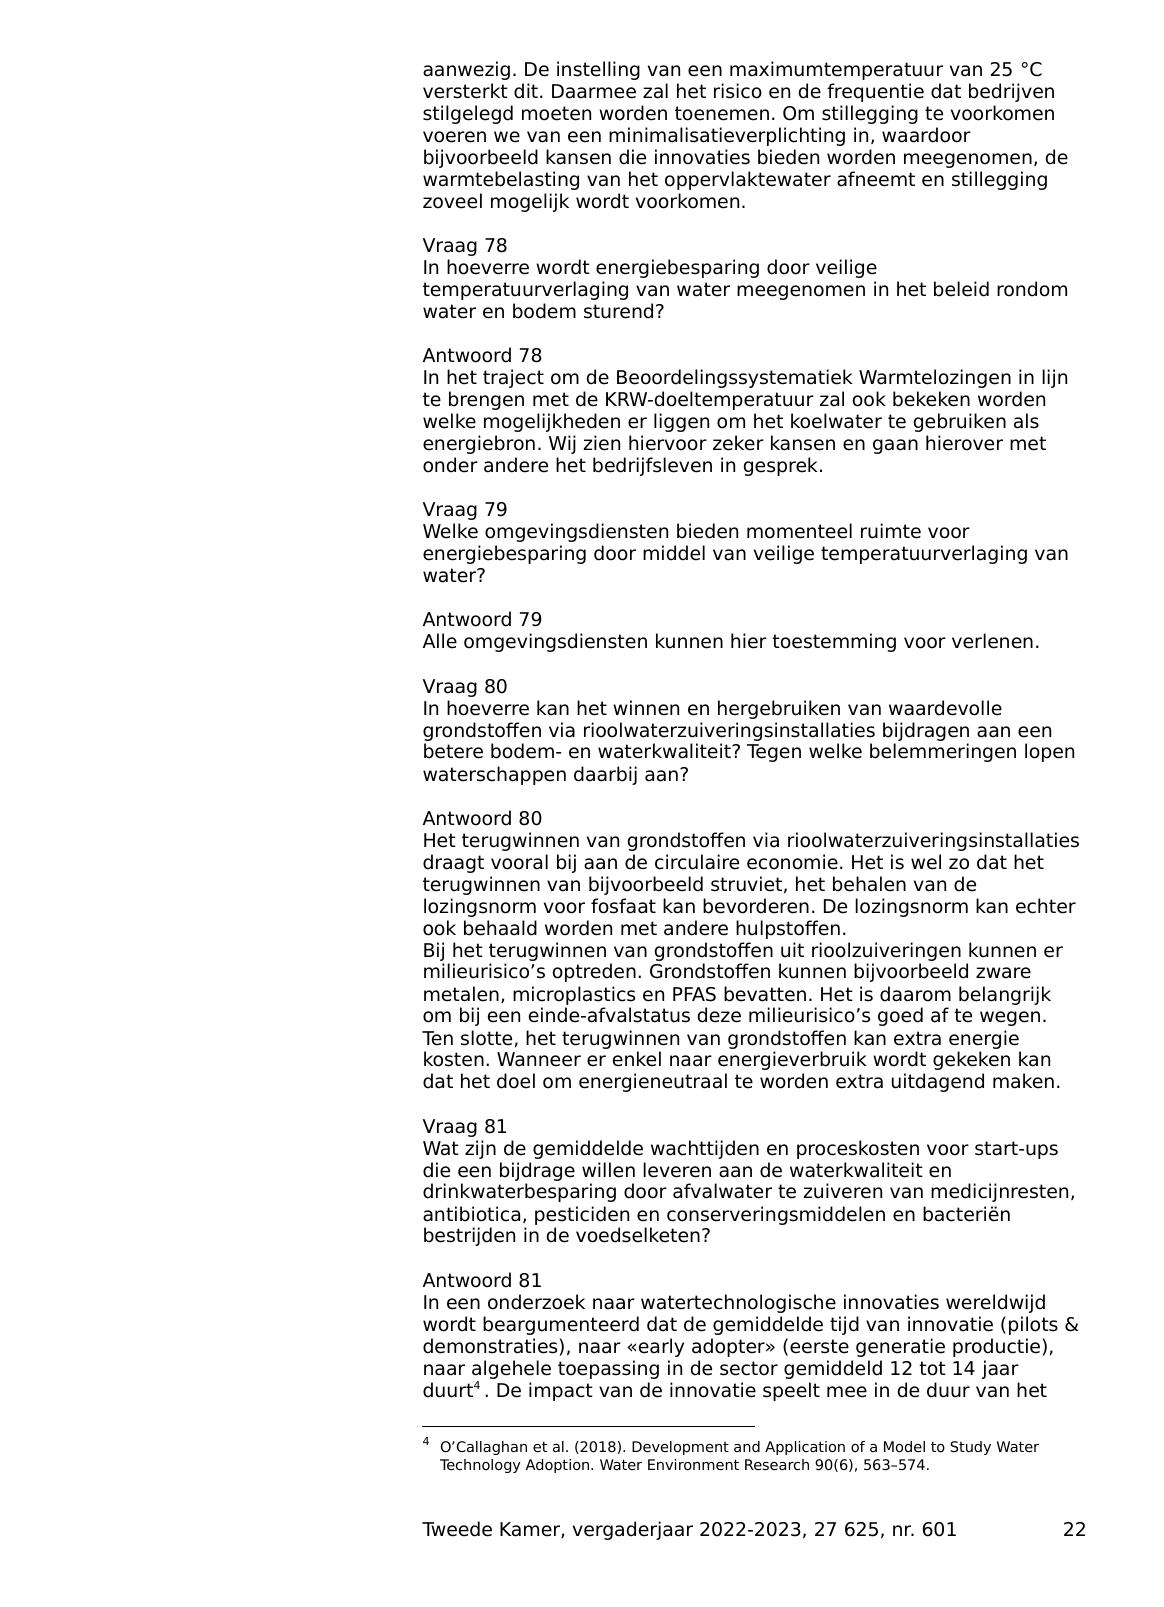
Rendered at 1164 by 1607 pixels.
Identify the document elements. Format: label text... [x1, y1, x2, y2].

text Vraag 78 [422, 235, 1087, 257]
text Antwoord 78 [422, 345, 1087, 367]
text Vraag 80 [422, 676, 1087, 697]
text Antwoord 81 [422, 1269, 1087, 1292]
text Wat zijn de gemiddelde wachttijden en proceskosten voor start-ups die een bijdrage willen leveren aan de waterkwaliteit en drinkwaterbesparing door afvalwater te zuiveren van medicijnresten, antibiotica, pesticiden en conserveringsmiddelen en bacteriën bestrijden in de voedselketen? [422, 1137, 1087, 1247]
text Antwoord 79 [422, 609, 1087, 631]
text Het terugwinnen van grondstoffen via rioolwaterzuiveringsinstallaties draagt vooral bij aan de circulaire economie. Het is wel zo dat het terugwinnen van bijvoorbeeld struviet, het behalen van de lozingsnorm voor fosfaat kan bevorderen. De lozingsnorm kan echter ook behaald worden met andere hulpstoffen. [422, 829, 1087, 939]
text Vraag 81 [422, 1116, 1087, 1137]
text In hoeverre kan het winnen en hergebruiken van waardevolle grondstoffen via rioolwaterzuiveringsinstallaties bijdragen aan een betere bodem- en waterkwaliteit? Tegen welke belemmeringen lopen waterschappen daarbij aan? [422, 697, 1087, 785]
text Bij het terugwinnen van grondstoffen uit rioolzuiveringen kunnen er milieurisico’s optreden. Grondstoffen kunnen bijvoorbeeld zware metalen, microplastics en PFAS bevatten. Het is daarom belangrijk om bij een einde-afvalstatus deze milieurisico’s goed af te wegen. [422, 939, 1087, 1027]
text In het traject om de Beoordelingssystematiek Warmtelozingen in lijn te brengen met de KRW-doeltemperatuur zal ook bekeken worden welke mogelijkheden er liggen om het koelwater te gebruiken als energiebron. Wij zien hiervoor zeker kansen en gaan hierover met onder andere het bedrijfsleven in gesprek. [422, 367, 1087, 477]
text Alle omgevingsdiensten kunnen hier toestemming voor verlenen. [422, 631, 1087, 653]
text Vraag 79 [422, 499, 1087, 521]
text Ten slotte, het terugwinnen van grondstoffen kan extra energie kosten. Wanneer er enkel naar energieverbruik wordt gekeken kan dat het doel om energieneutraal te worden extra uitdagend maken. [422, 1027, 1087, 1093]
text aanwezig. De instelling van een maximumtemperatuur van 25 °C versterkt dit. Daarmee zal het risico en de frequentie dat bedrijven stilgelegd moeten worden toenemen. Om stillegging te voorkomen voeren we van een minimalisatieverplichting in, waardoor bijvoorbeeld kansen die innovaties bieden worden meegenomen, de warmtebelasting van het oppervlaktewater afneemt en stillegging zoveel mogelijk wordt voorkomen. [422, 59, 1087, 213]
text In hoeverre wordt energiebesparing door veilige temperatuurverlaging van water meegenomen in het beleid rondom water en bodem sturend? [422, 257, 1087, 323]
text O’Callaghan et al. (2018). Development and Application of a Model to Study Water Technology Adoption. Water Environment Research 90(6), 563–574. [422, 1435, 1087, 1474]
text In een onderzoek naar watertechnologische innovaties wereldwijd wordt beargumenteerd dat de gemiddelde tijd van innovatie (pilots & demonstraties), naar «early adopter» (eerste generatie productie), naar algehele toepassing in de sector gemiddeld 12 tot 14 jaar duurt. De impact van de innovatie speelt mee in de duur van het [422, 1292, 1087, 1401]
text Welke omgevingsdiensten bieden momenteel ruimte voor energiebesparing door middel van veilige temperatuurverlaging van water? [422, 521, 1087, 587]
text Antwoord 80 [422, 808, 1087, 829]
